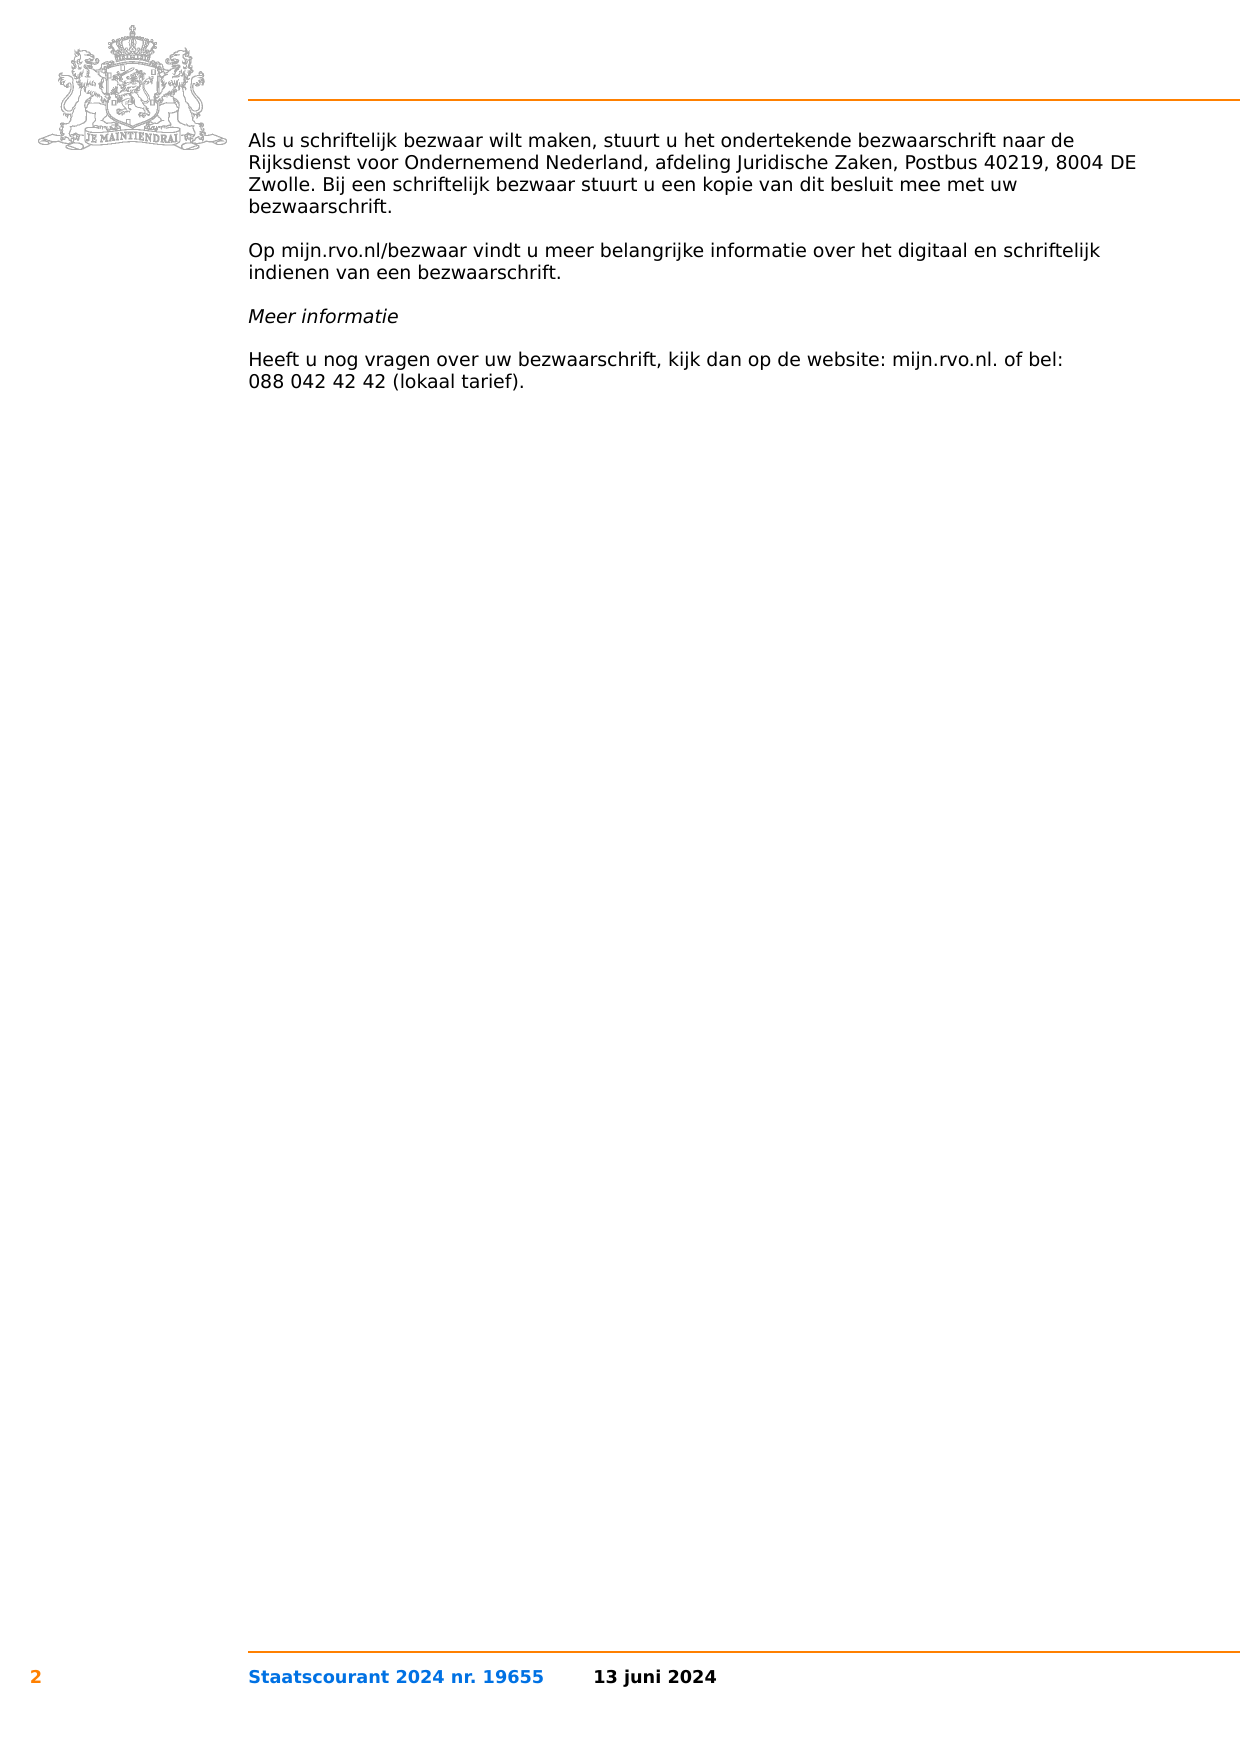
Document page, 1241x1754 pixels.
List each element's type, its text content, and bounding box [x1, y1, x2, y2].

text Meer informatie [248, 306, 1163, 327]
picture [38, 25, 227, 150]
text Op mijn.rvo.nl/bezwaar vindt u meer belangrijke informatie over het digitaal en schriftelijk indienen van een bezwaarschrift. [248, 240, 1163, 284]
text Heeft u nog vragen over uw bezwaarschrift, kijk dan op de website: mijn.rvo.nl. of bel: 088 042 42 42 (lokaal tarief). [248, 349, 1163, 393]
text Als u schriftelijk bezwaar wilt maken, stuurt u het ondertekende bezwaarschrift naar de Rijksdienst voor Ondernemend Nederland, afdeling Juridische Zaken, Postbus 40219, 8004 DE Zwolle. Bij een schriftelijk bezwaar stuurt u een kopie van dit besluit mee met uw bezwaarschrift. [248, 130, 1163, 218]
